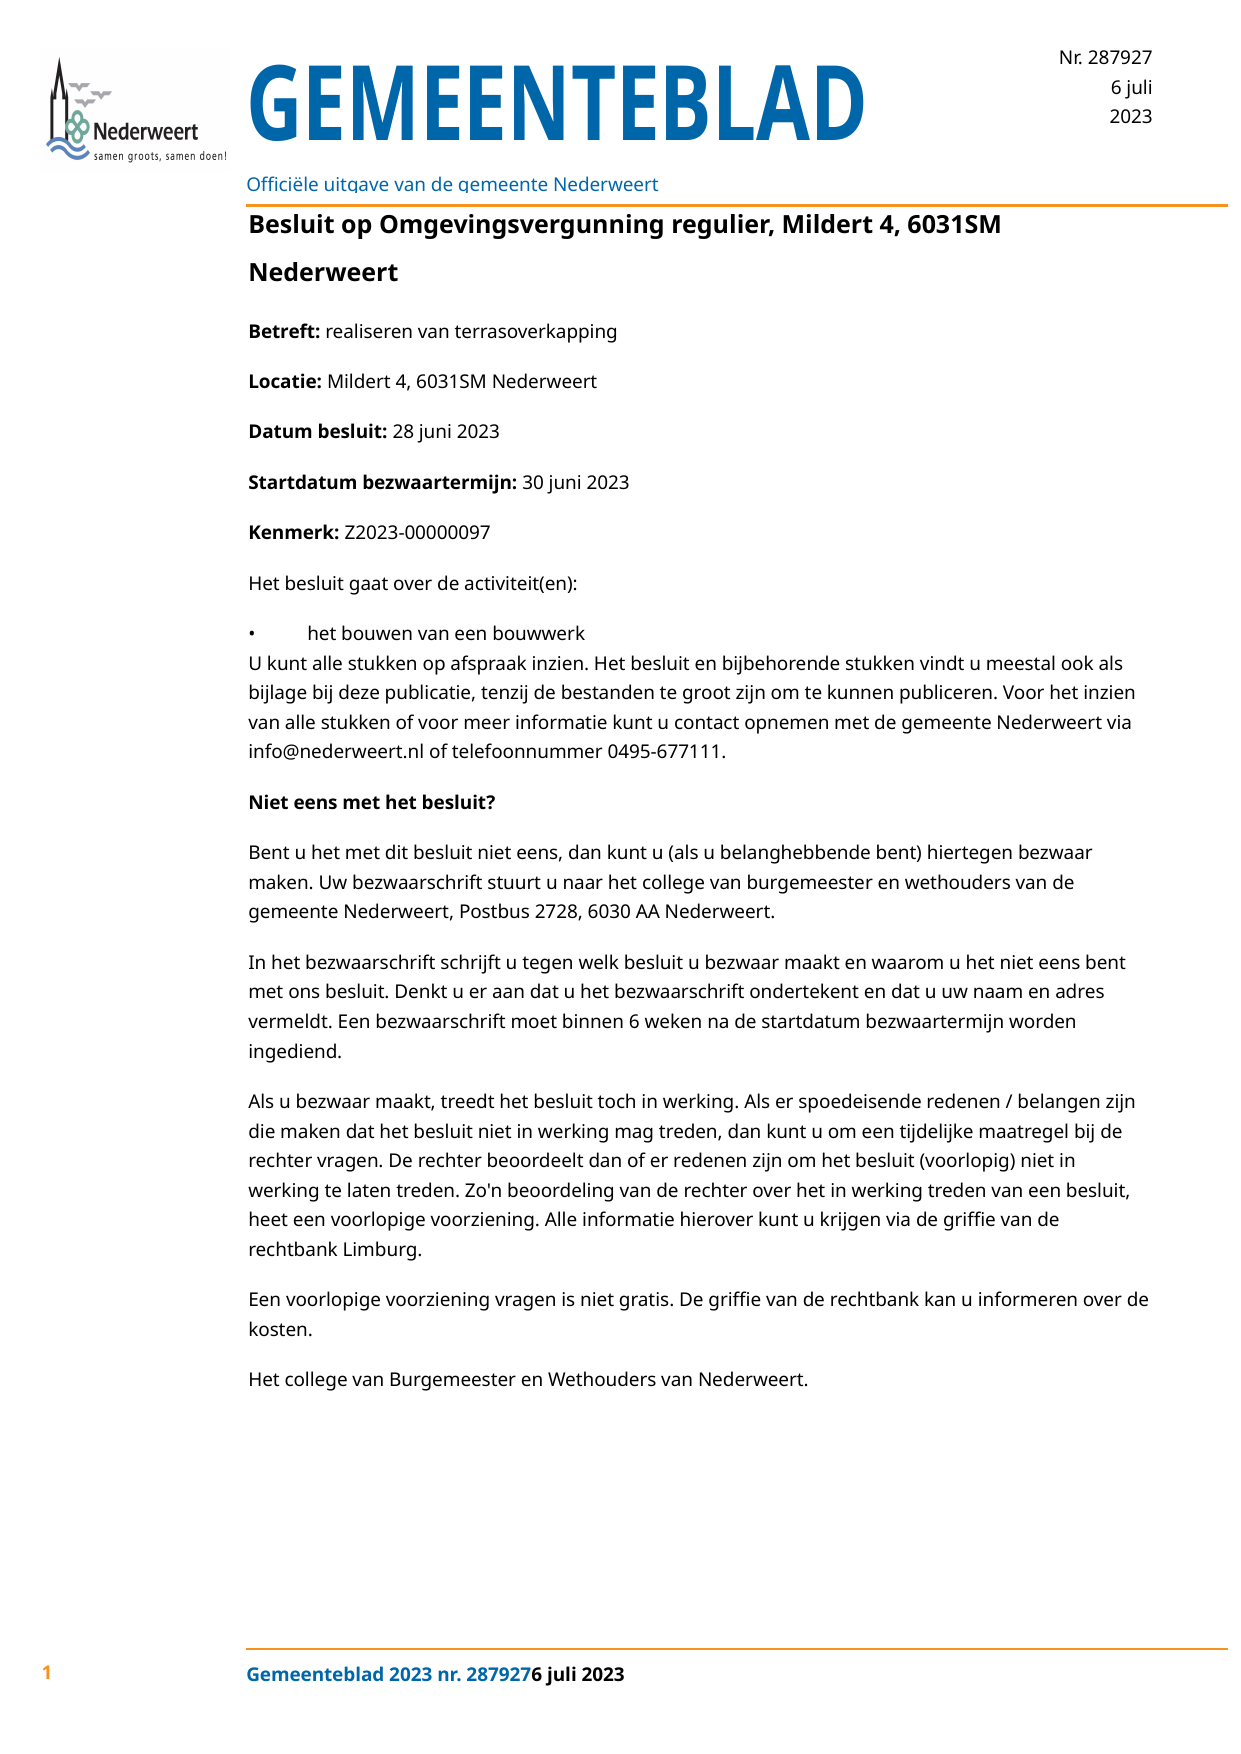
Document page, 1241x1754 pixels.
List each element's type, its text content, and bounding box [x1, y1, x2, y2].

text Niet eens met het besluit? [248, 789, 1152, 815]
text Besluit op Omgevingsvergunning regulier, Mildert 4, 6031SM Nederweert [248, 207, 1152, 288]
text In het bezwaarschrift schrijft u tegen welk besluit u bezwaar maakt en waarom u het niet eens bent met ons besluit. Denkt u er aan dat u het bezwaarschrift ondertekent en dat u uw naam en adres vermeldt. Een bezwaarschrift moet binnen 6 weken na de startdatum bezwaartermijn worden ingediend. [248, 949, 1152, 1064]
text Kenmerk: Z2023-00000097 [248, 519, 1152, 545]
text Als u bezwaar maakt, treedt het besluit toch in werking. Als er spoedeisende redenen / belangen zijn die maken dat het besluit niet in werking mag treden, dan kunt u om een tijdelijke maatregel bij de rechter vragen. De rechter beoordeelt dan of er redenen zijn om het besluit (voorlopig) niet in werking te laten treden. Zo'n beoordeling van de rechter over het in werking treden van een besluit, heet een voorlopige voorziening. Alle informatie hierover kunt u krijgen via de griffie van de rechtbank Limburg. [248, 1088, 1152, 1262]
text U kunt alle stukken op afspraak inzien. Het besluit en bijbehorende stukken vindt u meestal ook als bijlage bij deze publicatie, tenzij de bestanden te groot zijn om te kunnen publiceren. Voor het inzien van alle stukken of voor meer informatie kunt u contact opnemen met de gemeente Nederweert via info@nederweert.nl of telefoonnummer 0495-677111. [248, 650, 1152, 764]
list het bouwen van een bouwwerk [248, 620, 1152, 646]
text Het college van Burgemeester en Wethouders van Nederweert. [248, 1367, 1152, 1392]
text Bent u het met dit besluit niet eens, dan kunt u (als u belanghebbende bent) hiertegen bezwaar maken. Uw bezwaarschrift stuurt u naar het college van burgemeester en wethouders van de gemeente Nederweert, Postbus 2728, 6030 AA Nederweert. [248, 839, 1152, 924]
text Startdatum bezwaartermijn: 30 juni 2023 [248, 469, 1152, 495]
text Betreft: realiseren van terrasoverkapping [248, 318, 1152, 344]
picture [41, 47, 231, 172]
text Een voorlopige voorziening vragen is niet gratis. De griffie van de rechtbank kan u informeren over de kosten. [248, 1287, 1152, 1342]
text Het besluit gaat over de activiteit(en): [248, 570, 1152, 596]
text Datum besluit: 28 juni 2023 [248, 419, 1152, 444]
text Locatie: Mildert 4, 6031SM Nederweert [248, 368, 1152, 394]
